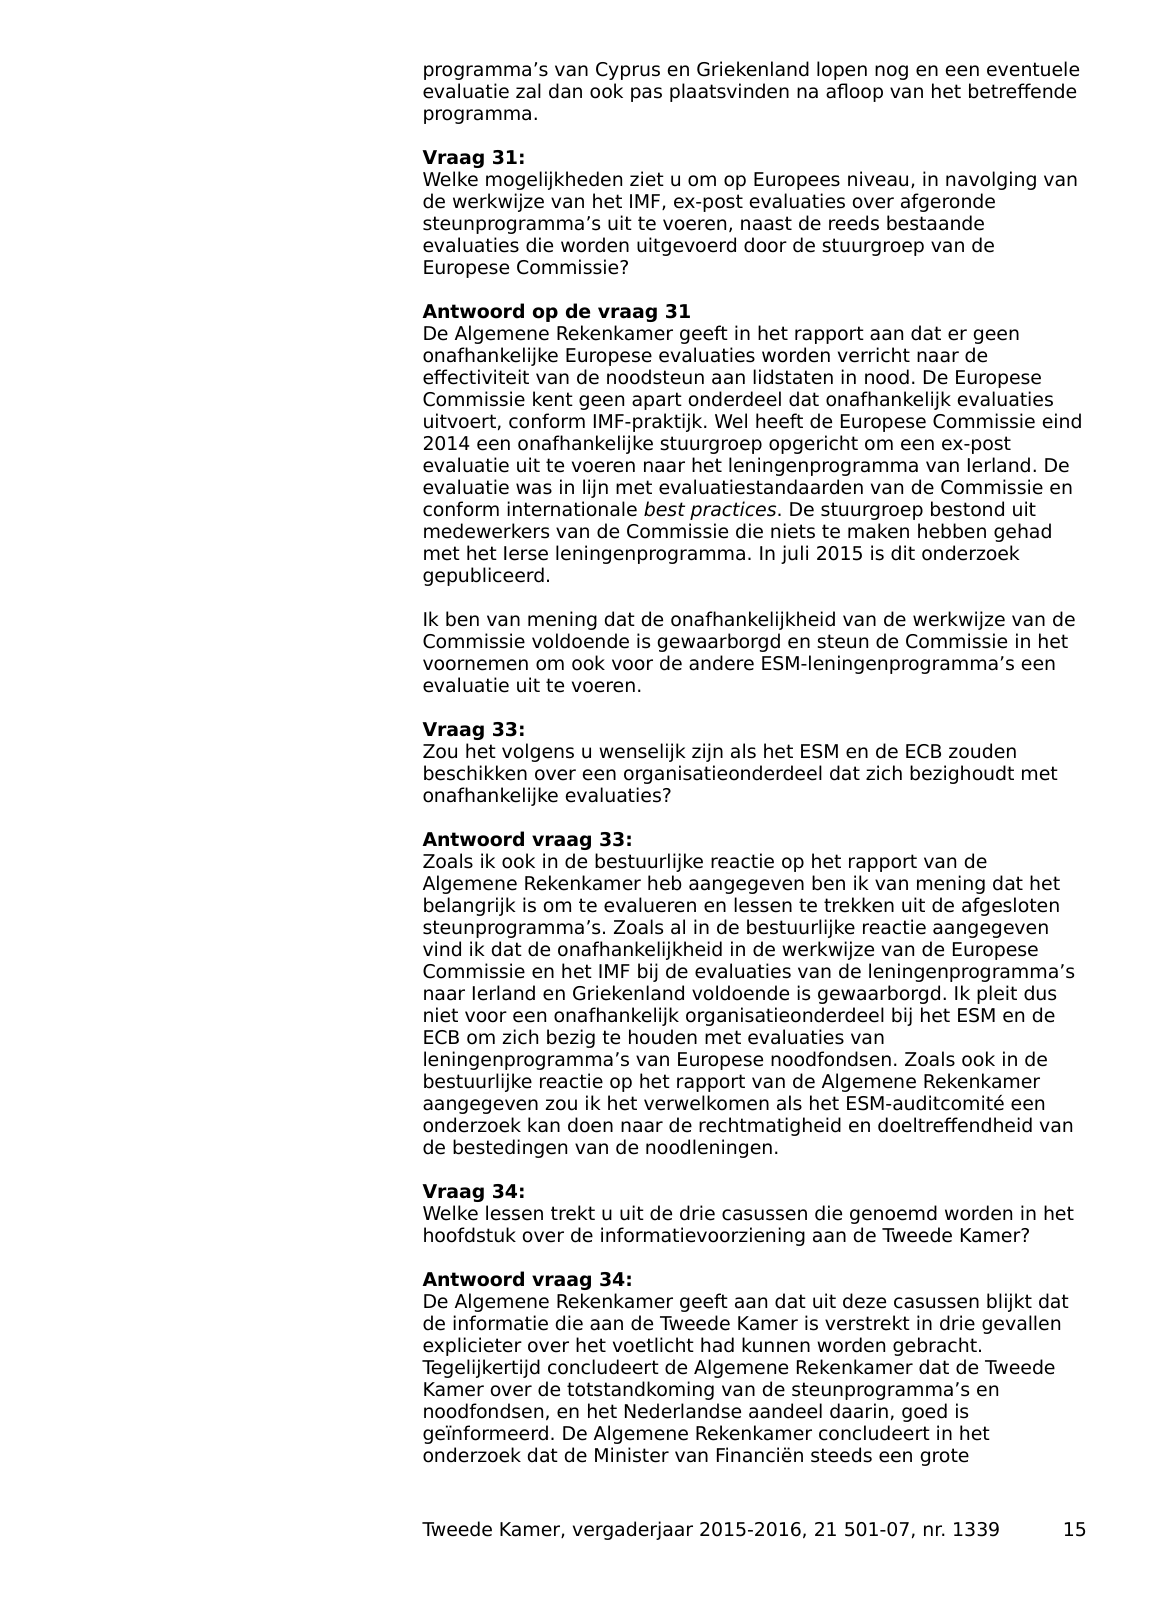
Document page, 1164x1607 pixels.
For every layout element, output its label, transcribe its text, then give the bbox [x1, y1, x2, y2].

text Welke lessen trekt u uit de drie casussen die genoemd worden in het hoofdstuk over de informatievoorziening aan de Tweede Kamer? [422, 1203, 1087, 1247]
text De Algemene Rekenkamer geeft in het rapport aan dat er geen onafhankelijke Europese evaluaties worden verricht naar de effectiviteit van de noodsteun aan lidstaten in nood. De Europese Commissie kent geen apart onderdeel dat onafhankelijk evaluaties uitvoert, conform IMF-praktijk. Wel heeft de Europese Commissie eind 2014 een onafhankelijke stuurgroep opgericht om een ex-post evaluatie uit te voeren naar het leningenprogramma van Ierland. De evaluatie was in lijn met evaluatiestandaarden van de Commissie en conform internationale best practices. De stuurgroep bestond uit medewerkers van de Commissie die niets te maken hebben gehad met het Ierse leningenprogramma. In juli 2015 is dit onderzoek gepubliceerd. [422, 323, 1087, 587]
text Welke mogelijkheden ziet u om op Europees niveau, in navolging van de werkwijze van het IMF, ex-post evaluaties over afgeronde steunprogramma’s uit te voeren, naast de reeds bestaande evaluaties die worden uitgevoerd door de stuurgroep van de Europese Commissie? [422, 169, 1087, 279]
text De Algemene Rekenkamer geeft aan dat uit deze casussen blijkt dat de informatie die aan de Tweede Kamer is verstrekt in drie gevallen explicieter over het voetlicht had kunnen worden gebracht. Tegelijkertijd concludeert de Algemene Rekenkamer dat de Tweede Kamer over de totstandkoming van de steunprogramma’s en noodfondsen, en het Nederlandse aandeel daarin, goed is geïnformeerd. De Algemene Rekenkamer concludeert in het onderzoek dat de Minister van Financiën steeds een grote [422, 1291, 1087, 1467]
text Vraag 31: [422, 147, 1087, 169]
text Ik ben van mening dat de onafhankelijkheid van de werkwijze van de Commissie voldoende is gewaarborgd en steun de Commissie in het voornemen om ook voor de andere ESM-leningenprogramma’s een evaluatie uit te voeren. [422, 609, 1087, 697]
text Vraag 34: [422, 1181, 1087, 1203]
text Antwoord vraag 33: [422, 829, 1087, 851]
text Antwoord op de vraag 31 [422, 301, 1087, 323]
text Zou het volgens u wenselijk zijn als het ESM en de ECB zouden beschikken over een organisatieonderdeel dat zich bezighoudt met onafhankelijke evaluaties? [422, 741, 1087, 807]
text Antwoord vraag 34: [422, 1269, 1087, 1291]
text programma’s van Cyprus en Griekenland lopen nog en een eventuele evaluatie zal dan ook pas plaatsvinden na afloop van het betreffende programma. [422, 59, 1087, 125]
text Vraag 33: [422, 719, 1087, 741]
text Zoals ik ook in de bestuurlijke reactie op het rapport van de Algemene Rekenkamer heb aangegeven ben ik van mening dat het belangrijk is om te evalueren en lessen te trekken uit de afgesloten steunprogramma’s. Zoals al in de bestuurlijke reactie aangegeven vind ik dat de onafhankelijkheid in de werkwijze van de Europese Commissie en het IMF bij de evaluaties van de leningenprogramma’s naar Ierland en Griekenland voldoende is gewaarborgd. Ik pleit dus niet voor een onafhankelijk organisatieonderdeel bij het ESM en de ECB om zich bezig te houden met evaluaties van leningenprogramma’s van Europese noodfondsen. Zoals ook in de bestuurlijke reactie op het rapport van de Algemene Rekenkamer aangegeven zou ik het verwelkomen als het ESM-auditcomité een onderzoek kan doen naar de rechtmatigheid en doeltreffendheid van de bestedingen van de noodleningen. [422, 851, 1087, 1159]
